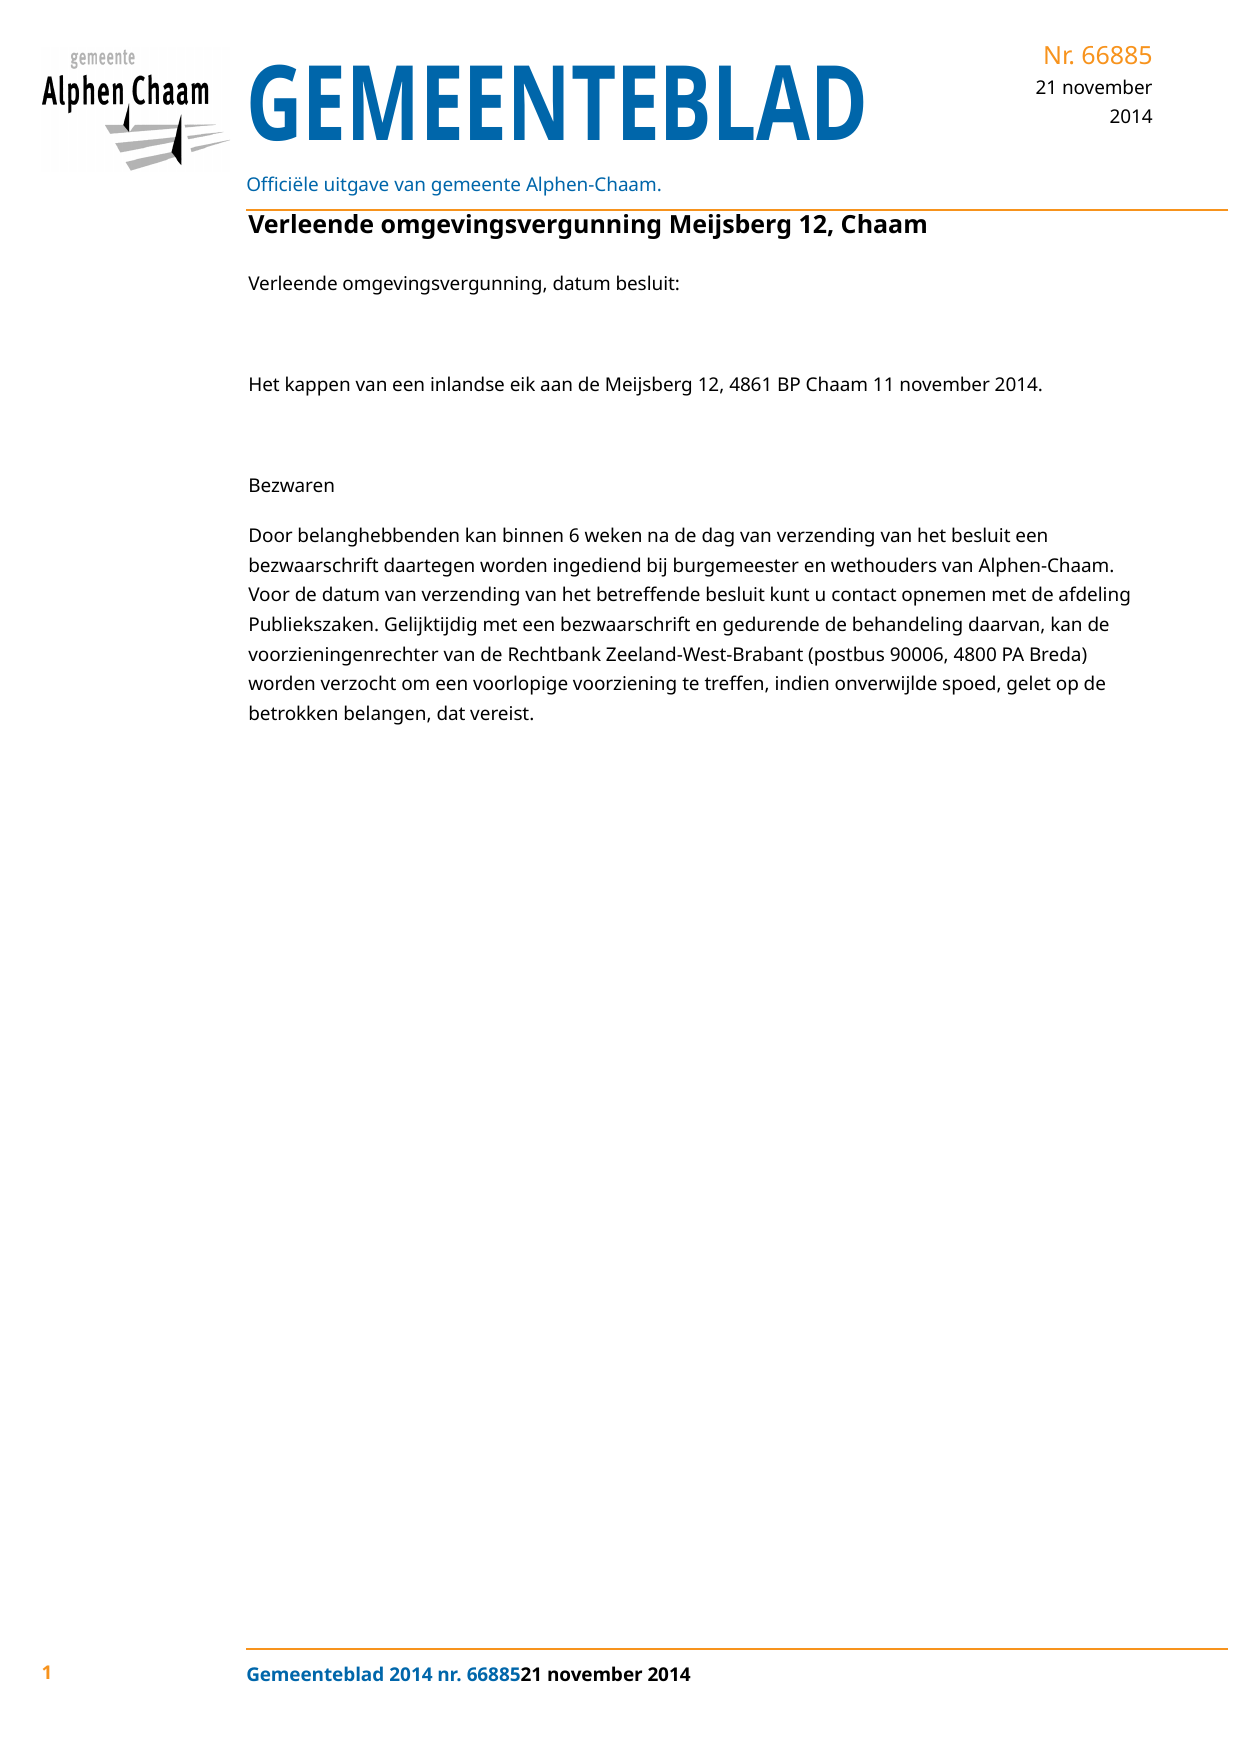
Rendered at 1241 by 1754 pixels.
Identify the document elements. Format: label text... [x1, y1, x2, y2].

text Verleende omgevingsvergunning, datum besluit: [248, 270, 1152, 296]
picture [41, 47, 231, 172]
text Door belanghebbenden kan binnen 6 weken na de dag van verzending van het besluit een bezwaarschrift daartegen worden ingediend bij burgemeester en wethouders van Alphen-Chaam. Voor de datum van verzending van het betreffende besluit kunt u contact opnemen met de afdeling Publiekszaken. Gelijktijdig met een bezwaarschrift en gedurende de behandeling daarvan, kan de voorzieningenrechter van de Rechtbank Zeeland-West-Brabant (postbus 90006, 4800 PA Breda) worden verzocht om een voorlopige voorziening te treffen, indien onverwijlde spoed, gelet op de betrokken belangen, dat vereist. [248, 522, 1152, 726]
text Het kappen van een inlandse eik aan de Meijsberg 12, 4861 BP Chaam 11 november 2014. [248, 371, 1152, 397]
text Verleende omgevingsvergunning Meijsberg 12, Chaam [248, 211, 1152, 241]
text Bezwaren [248, 472, 1152, 498]
